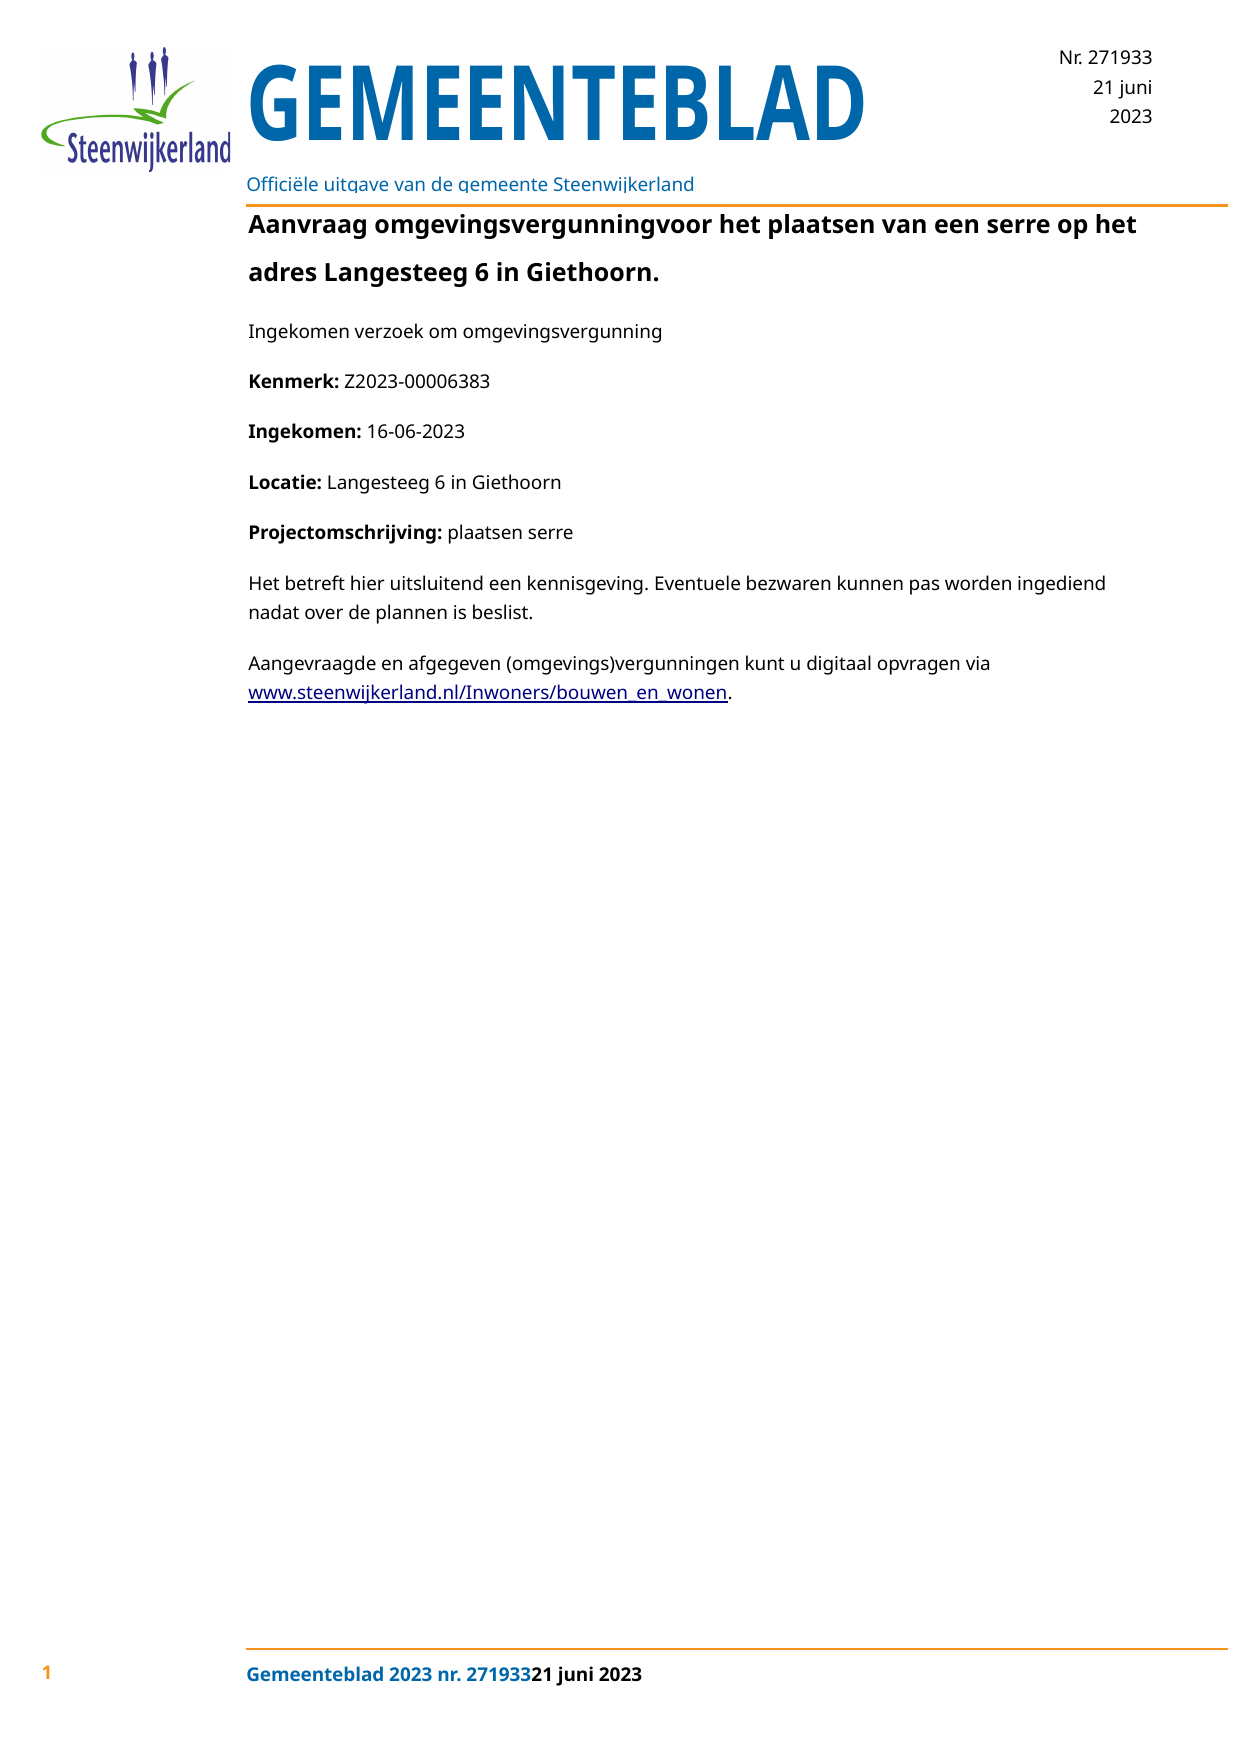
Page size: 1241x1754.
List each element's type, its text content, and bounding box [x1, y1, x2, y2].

text Locatie: Langesteeg 6 in Giethoorn [248, 469, 1152, 495]
picture [41, 47, 231, 172]
text Aangevraagde en afgegeven (omgevings)vergunningen kunt u digitaal opvragen via www.steenwijkerland.nl/Inwoners/bouwen_en_wonen. [248, 650, 1152, 705]
text Kenmerk: Z2023-00006383 [248, 368, 1152, 394]
text Aanvraag omgevingsvergunningvoor het plaatsen van een serre op het adres Langesteeg 6 in Giethoorn. [248, 207, 1152, 288]
text Projectomschrijving: plaatsen serre [248, 519, 1152, 545]
text Ingekomen verzoek om omgevingsvergunning [248, 318, 1152, 344]
text Ingekomen: 16-06-2023 [248, 419, 1152, 444]
text Het betreft hier uitsluitend een kennisgeving. Eventuele bezwaren kunnen pas worden ingediend nadat over de plannen is beslist. [248, 570, 1152, 625]
